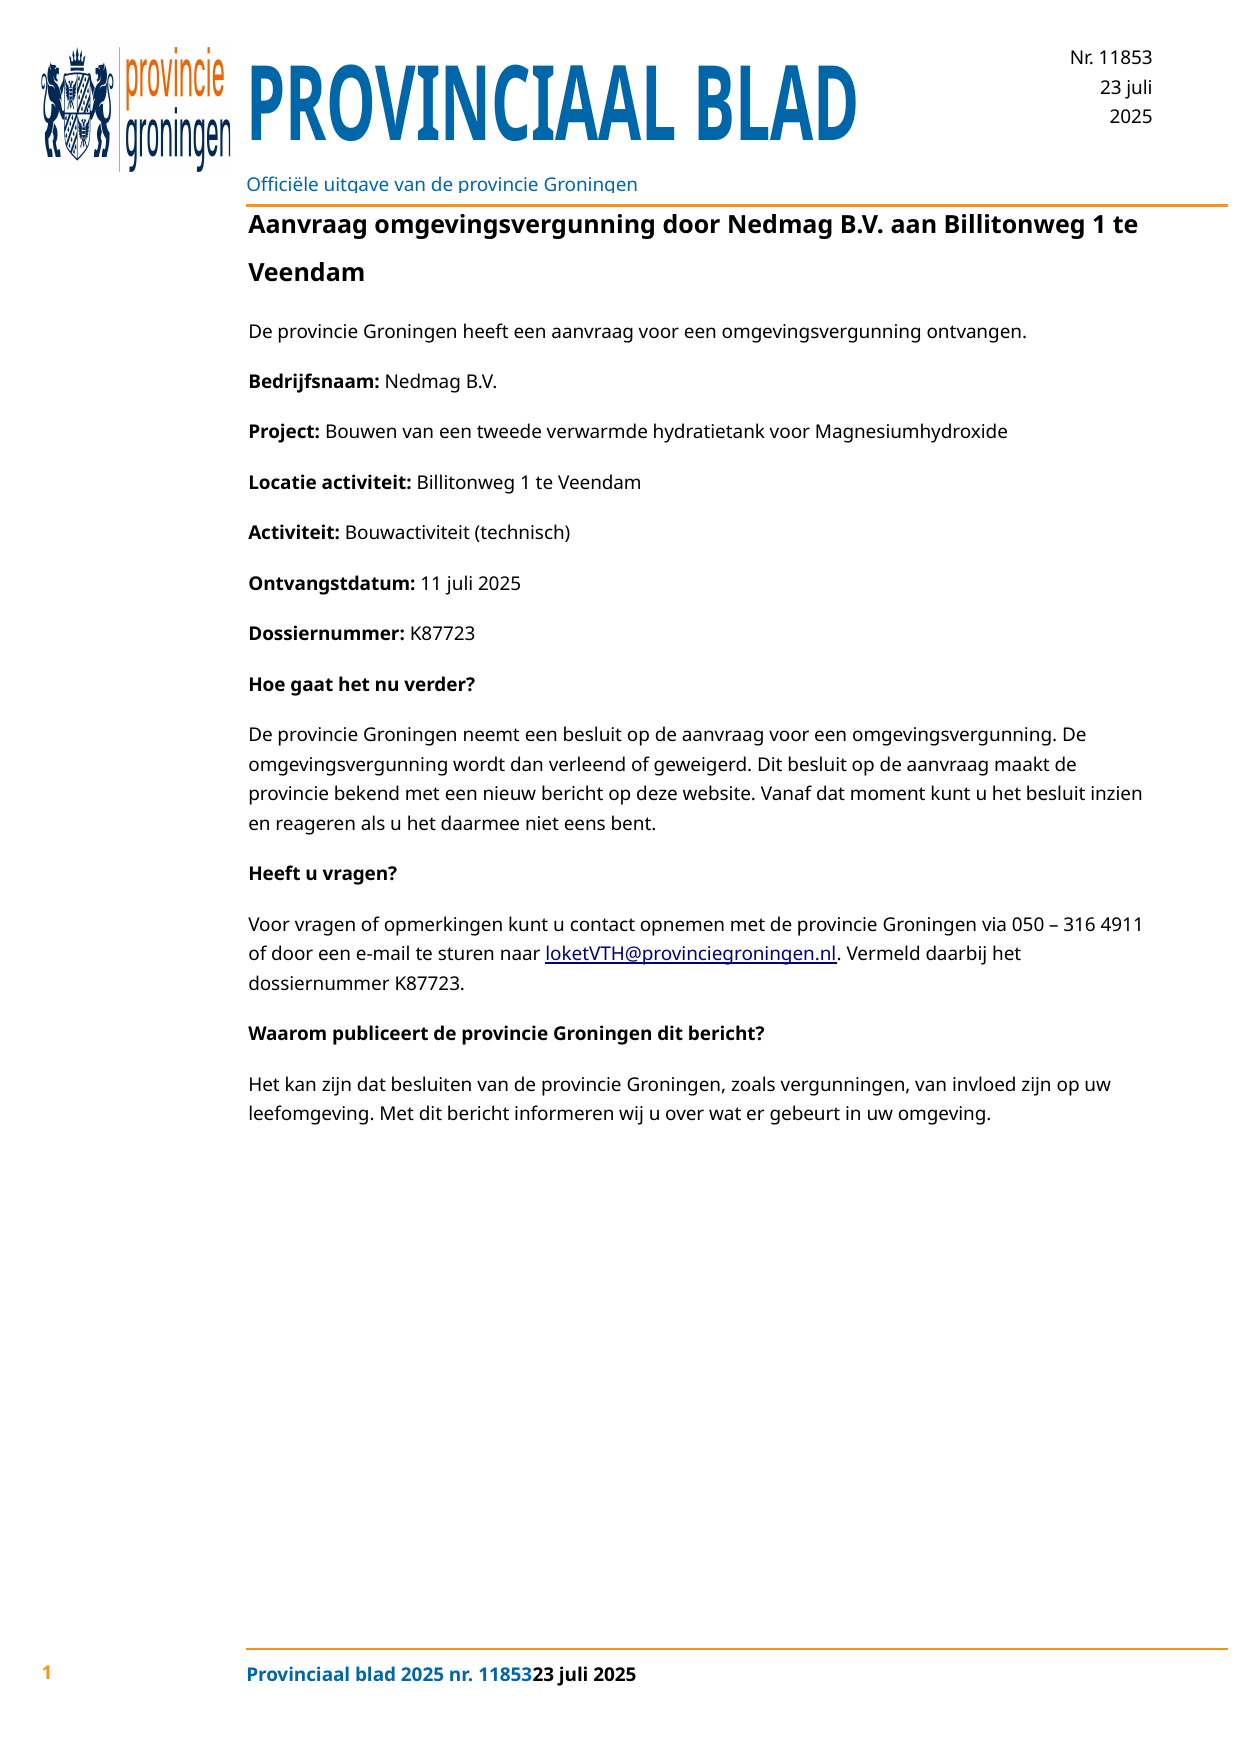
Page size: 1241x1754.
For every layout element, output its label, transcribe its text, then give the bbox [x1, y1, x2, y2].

text Waarom publiceert de provincie Groningen dit bericht? [248, 1020, 1152, 1046]
text De provincie Groningen neemt een besluit op de aanvraag voor een omgevingsvergunning. De omgevingsvergunning wordt dan verleend of geweigerd. Dit besluit op de aanvraag maakt de provincie bekend met een nieuw bericht op deze website. Vanaf dat moment kunt u het besluit inzien en reageren als u het daarmee niet eens bent. [248, 721, 1152, 836]
text Ontvangstdatum: 11 juli 2025 [248, 570, 1152, 596]
text Dossiernummer: K87723 [248, 620, 1152, 646]
text Bedrijfsnaam: Nedmag B.V. [248, 368, 1152, 394]
picture [41, 47, 231, 172]
text Activiteit: Bouwactiviteit (technisch) [248, 519, 1152, 545]
text Voor vragen of opmerkingen kunt u contact opnemen met de provincie Groningen via 050 – 316 4911 of door een e-mail te sturen naar loketVTH@provinciegroningen.nl. Vermeld daarbij het dossiernummer K87723. [248, 911, 1152, 996]
text De provincie Groningen heeft een aanvraag voor een omgevingsvergunning ontvangen. [248, 318, 1152, 344]
text Hoe gaat het nu verder? [248, 671, 1152, 697]
text Project: Bouwen van een tweede verwarmde hydratietank voor Magnesiumhydroxide [248, 419, 1152, 444]
text Aanvraag omgevingsvergunning door Nedmag B.V. aan Billitonweg 1 te Veendam [248, 207, 1152, 288]
text Heeft u vragen? [248, 860, 1152, 886]
text Het kan zijn dat besluiten van de provincie Groningen, zoals vergunningen, van invloed zijn op uw leefomgeving. Met dit bericht informeren wij u over wat er gebeurt in uw omgeving. [248, 1071, 1152, 1126]
text Locatie activiteit: Billitonweg 1 te Veendam [248, 469, 1152, 495]
